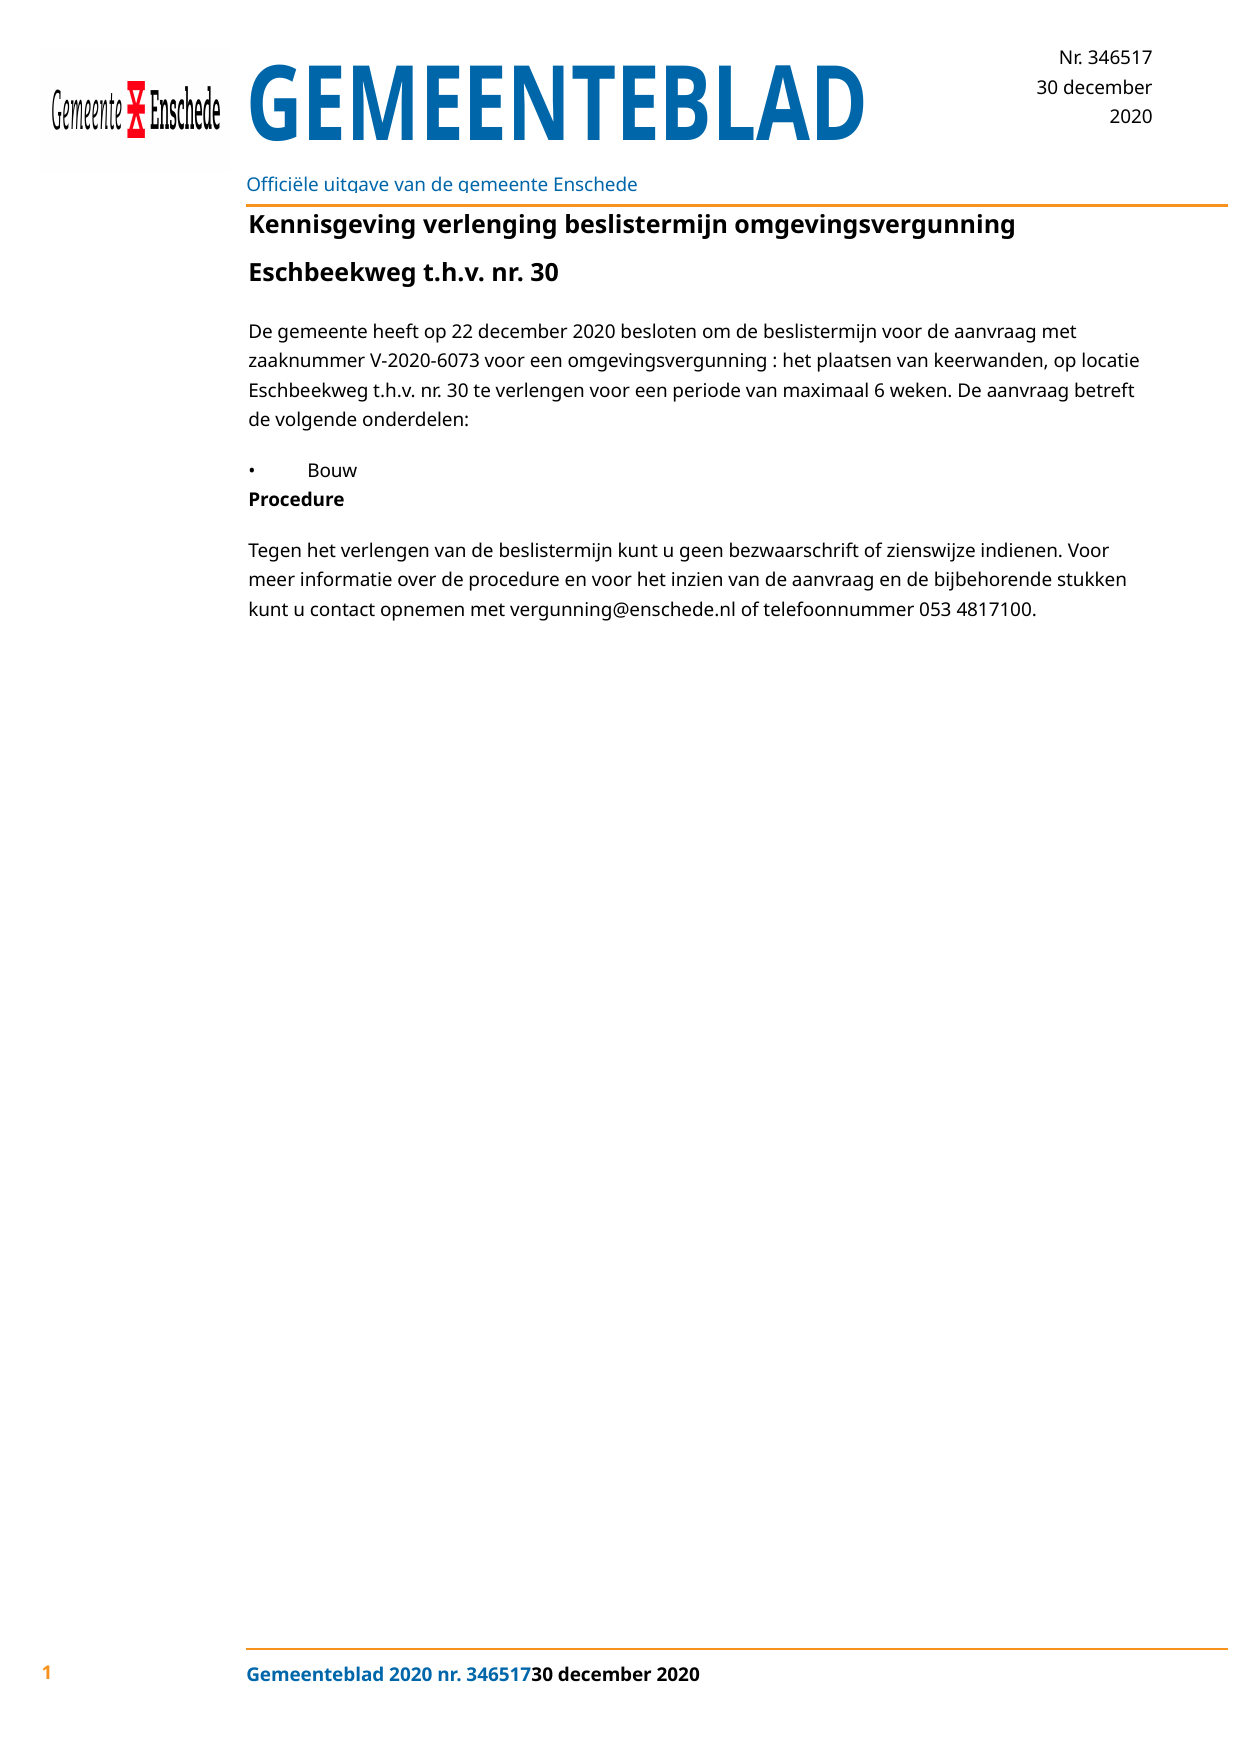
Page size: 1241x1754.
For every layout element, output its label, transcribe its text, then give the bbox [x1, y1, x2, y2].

text Kennisgeving verlenging beslistermijn omgevingsvergunning Eschbeekweg t.h.v. nr. 30 [248, 207, 1152, 288]
list Bouw [248, 457, 1152, 483]
text Procedure [248, 487, 1152, 512]
picture [41, 47, 231, 172]
text De gemeente heeft op 22 december 2020 besloten om de beslistermijn voor de aanvraag met zaaknummer V-2020-6073 voor een omgevingsvergunning : het plaatsen van keerwanden, op locatie Eschbeekweg t.h.v. nr. 30 te verlengen voor een periode van maximaal 6 weken. De aanvraag betreft de volgende onderdelen: [248, 318, 1152, 432]
text Tegen het verlengen van de beslistermijn kunt u geen bezwaarschrift of zienswijze indienen. Voor meer informatie over de procedure en voor het inzien van de aanvraag en de bijbehorende stukken kunt u contact opnemen met vergunning@enschede.nl of telefoonnummer 053 4817100. [248, 537, 1152, 622]
